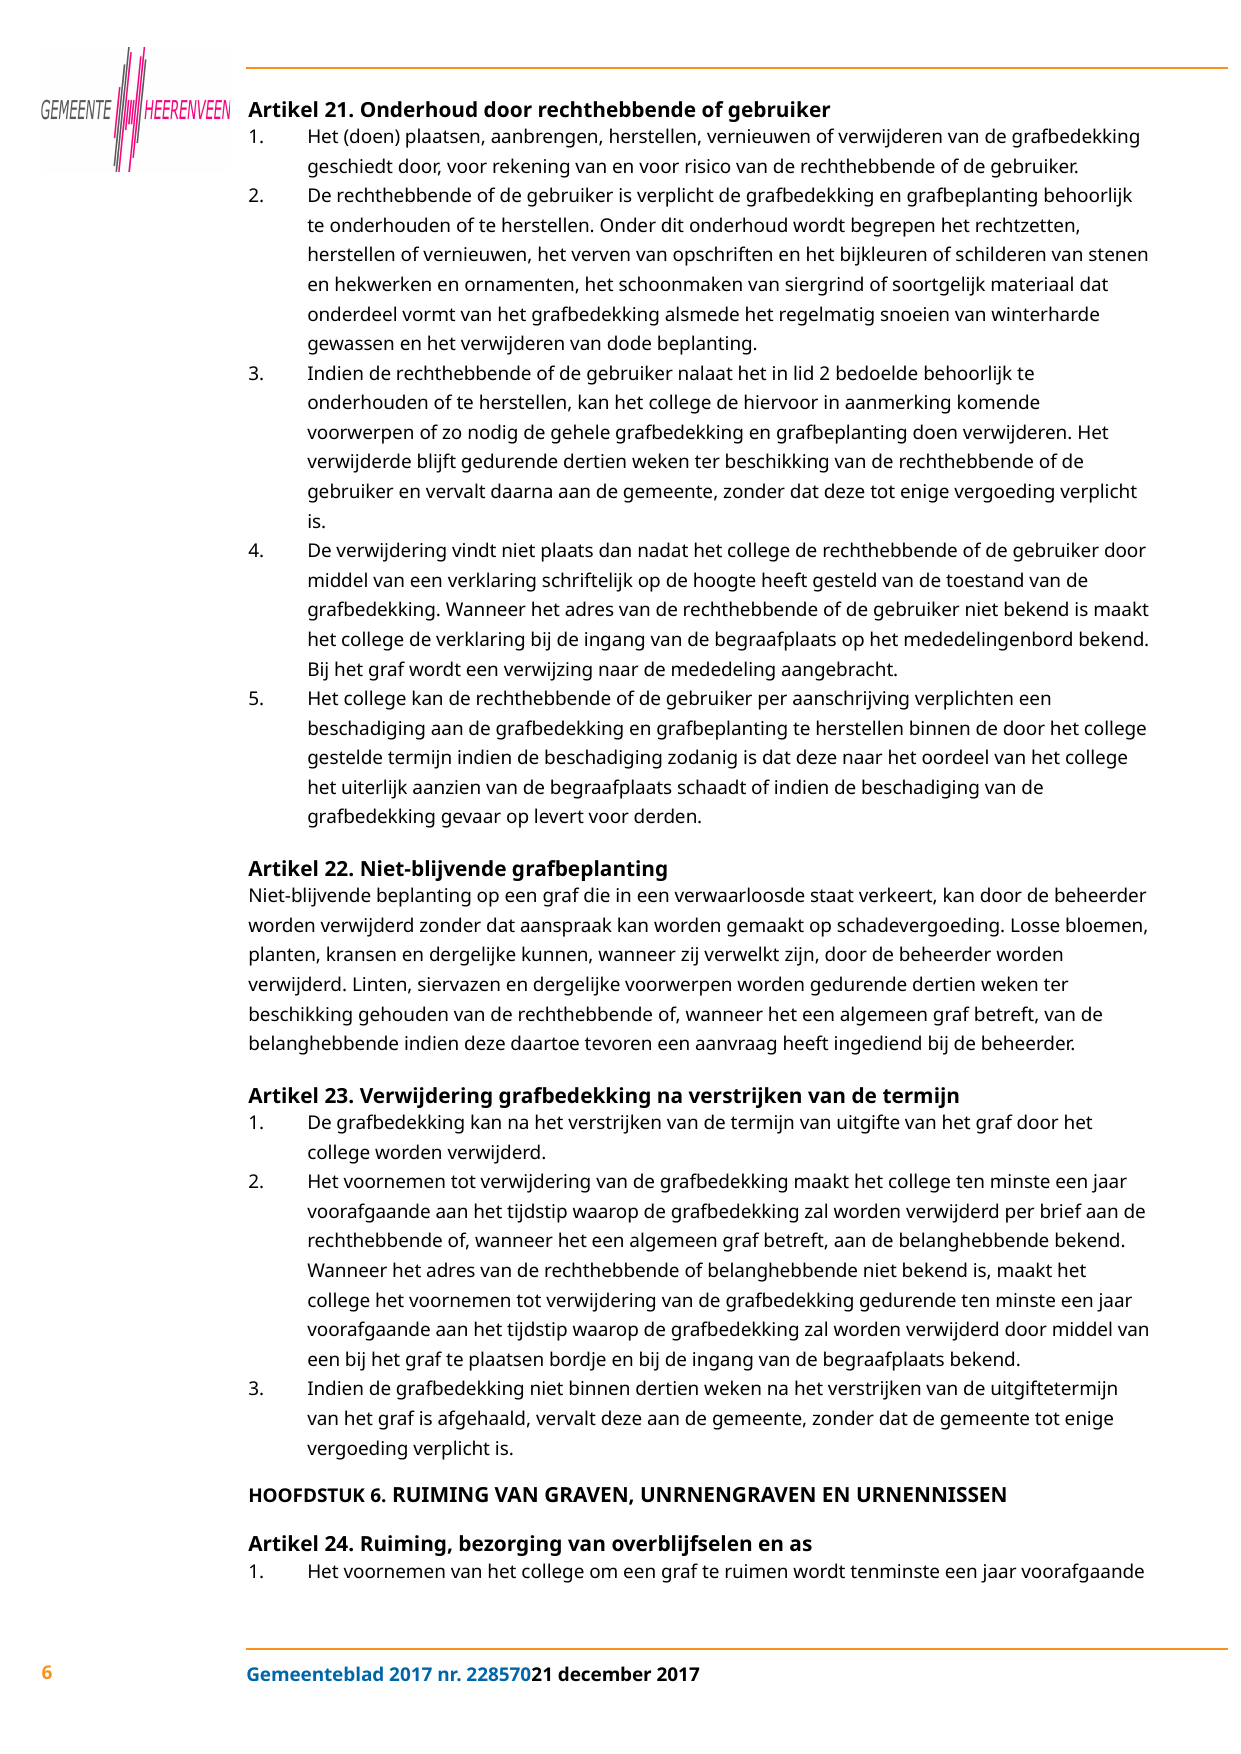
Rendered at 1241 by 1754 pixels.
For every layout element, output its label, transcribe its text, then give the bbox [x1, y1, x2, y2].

list Het voornemen van het college om een graf te ruimen wordt tenminste een jaar voorafgaande [248, 1558, 1152, 1584]
list Het college kan de rechthebbende of de gebruiker per aanschrijving verplichten een beschadiging aan de grafbedekking en grafbeplanting te herstellen binnen de door het college gestelde termijn indien de beschadiging zodanig is dat deze naar het oordeel van het college het uiterlijk aanzien van de begraafplaats schaadt of indien de beschadiging van de grafbedekking gevaar op levert voor derden. [248, 685, 1152, 829]
text Artikel 24. Ruiming, bezorging van overblijfselen en as [248, 1529, 1152, 1558]
text Artikel 21. Onderhoud door rechthebbende of gebruiker [248, 95, 1152, 123]
text HOOFDSTUK 6. RUIMING VAN GRAVEN, UNRNENGRAVEN EN URNENNISSEN [248, 1480, 1152, 1509]
list Het (doen) plaatsen, aanbrengen, herstellen, vernieuwen of verwijderen van de grafbedekking geschiedt door, voor rekening van en voor risico van de rechthebbende of de gebruiker. [248, 123, 1152, 178]
list De rechthebbende of de gebruiker is verplicht de grafbedekking en grafbeplanting behoorlijk te onderhouden of te herstellen. Onder dit onderhoud wordt begrepen het rechtzetten, herstellen of vernieuwen, het verven van opschriften en het bijkleuren of schilderen van stenen en hekwerken en ornamenten, het schoonmaken van siergrind of soortgelijk materiaal dat onderdeel vormt van het grafbedekking alsmede het regelmatig snoeien van winterharde gewassen en het verwijderen van dode beplanting. [248, 182, 1152, 356]
text Artikel 23. Verwijdering grafbedekking na verstrijken van de termijn [248, 1081, 1152, 1109]
list Indien de rechthebbende of de gebruiker nalaat het in lid 2 bedoelde behoorlijk te onderhouden of te herstellen, kan het college de hiervoor in aanmerking komende voorwerpen of zo nodig de gehele grafbedekking en grafbeplanting doen verwijderen. Het verwijderde blijft gedurende dertien weken ter beschikking van de rechthebbende of de gebruiker en vervalt daarna aan de gemeente, zonder dat deze tot enige vergoeding verplicht is. [248, 360, 1152, 533]
text Artikel 22. Niet-blijvende grafbeplanting [248, 854, 1152, 882]
list Het voornemen tot verwijdering van de grafbedekking maakt het college ten minste een jaar voorafgaande aan het tijdstip waarop de grafbedekking zal worden verwijderd per brief aan de rechthebbende of, wanneer het een algemeen graf betreft, aan de belanghebbende bekend. Wanneer het adres van de rechthebbende of belanghebbende niet bekend is, maakt het college het voornemen tot verwijdering van de grafbedekking gedurende ten minste een jaar voorafgaande aan het tijdstip waarop de grafbedekking zal worden verwijderd door middel van een bij het graf te plaatsen bordje en bij de ingang van de begraafplaats bekend. [248, 1168, 1152, 1372]
list Indien de grafbedekking niet binnen dertien weken na het verstrijken van de uitgiftetermijn van het graf is afgehaald, vervalt deze aan de gemeente, zonder dat de gemeente tot enige vergoeding verplicht is. [248, 1376, 1152, 1460]
picture [41, 47, 231, 172]
list De grafbedekking kan na het verstrijken van de termijn van uitgifte van het graf door het college worden verwijderd. [248, 1109, 1152, 1164]
list De verwijdering vindt niet plaats dan nadat het college de rechthebbende of de gebruiker door middel van een verklaring schriftelijk op de hoogte heeft gesteld van de toestand van de grafbedekking. Wanneer het adres van de rechthebbende of de gebruiker niet bekend is maakt het college de verklaring bij de ingang van de begraafplaats op het mededelingenbord bekend. Bij het graf wordt een verwijzing naar de mededeling aangebracht. [248, 537, 1152, 681]
text Niet-blijvende beplanting op een graf die in een verwaarloosde staat verkeert, kan door de beheerder worden verwijderd zonder dat aanspraak kan worden gemaakt op schadevergoeding. Losse bloemen, planten, kransen en dergelijke kunnen, wanneer zij verwelkt zijn, door de beheerder worden verwijderd. Linten, siervazen en dergelijke voorwerpen worden gedurende dertien weken ter beschikking gehouden van de rechthebbende of, wanneer het een algemeen graf betreft, van de belanghebbende indien deze daartoe tevoren een aanvraag heeft ingediend bij de beheerder. [248, 882, 1152, 1056]
